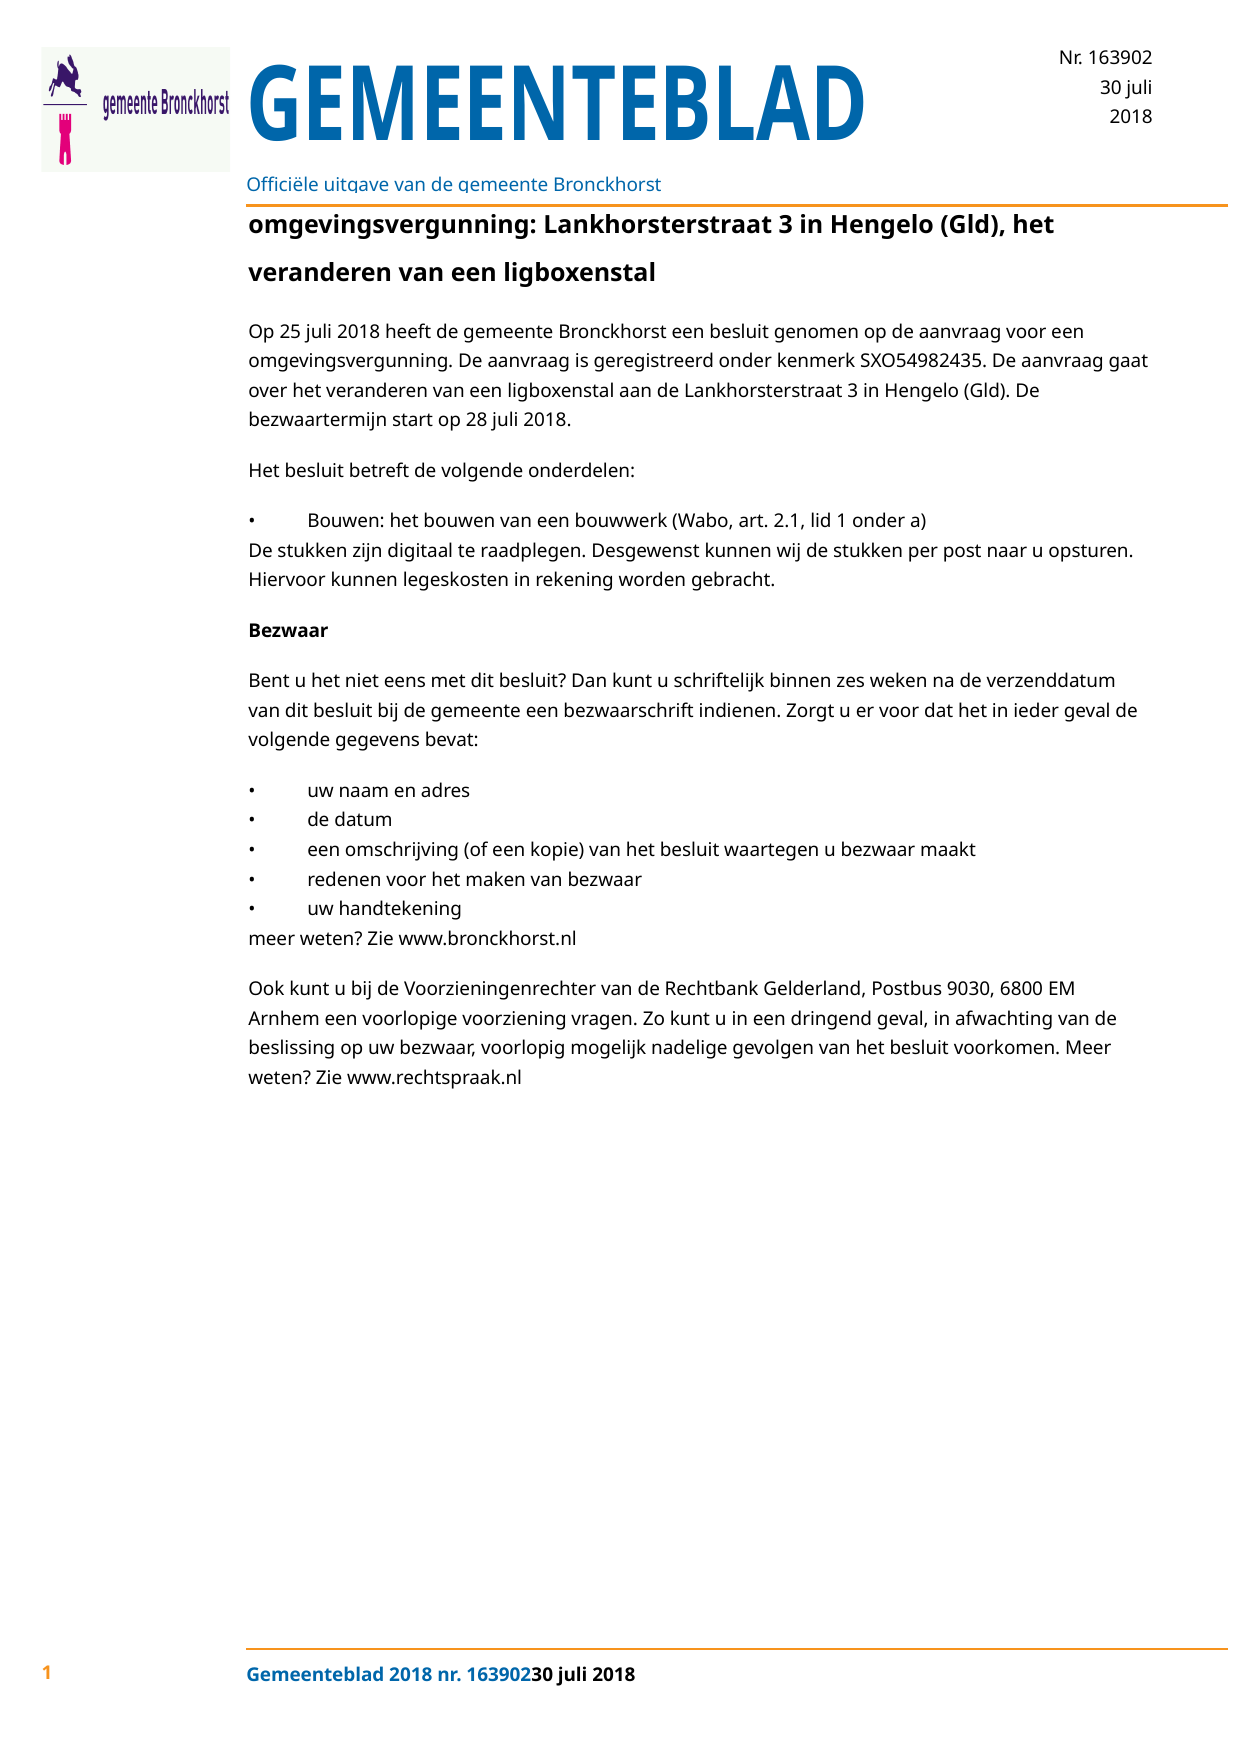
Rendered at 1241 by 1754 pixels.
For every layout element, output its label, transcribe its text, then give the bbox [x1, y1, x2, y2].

text meer weten? Zie www.bronckhorst.nl [248, 925, 1152, 951]
text Op 25 juli 2018 heeft de gemeente Bronckhorst een besluit genomen op de aanvraag voor een omgevingsvergunning. De aanvraag is geregistreerd onder kenmerk SXO54982435. De aanvraag gaat over het veranderen van een ligboxenstal aan de Lankhorsterstraat 3 in Hengelo (Gld). De bezwaartermijn start op 28 juli 2018. [248, 318, 1152, 432]
list de datum [248, 807, 1152, 832]
picture [41, 47, 231, 172]
list uw naam en adres [248, 777, 1152, 803]
text Bezwaar [248, 617, 1152, 643]
text Ook kunt u bij de Voorzieningenrechter van de Rechtbank Gelderland, Postbus 9030, 6800 EM Arnhem een voorlopige voorziening vragen. Zo kunt u in een dringend geval, in afwachting van de beslissing op uw bezwaar, voorlopig mogelijk nadelige gevolgen van het besluit voorkomen. Meer weten? Zie www.rechtspraak.nl [248, 975, 1152, 1090]
list uw handtekening [248, 895, 1152, 921]
text Bent u het niet eens met dit besluit? Dan kunt u schriftelijk binnen zes weken na de verzenddatum van dit besluit bij de gemeente een bezwaarschrift indienen. Zorgt u er voor dat het in ieder geval de volgende gegevens bevat: [248, 667, 1152, 752]
list een omschrijving (of een kopie) van het besluit waartegen u bezwaar maakt [248, 836, 1152, 862]
text omgevingsvergunning: Lankhorsterstraat 3 in Hengelo (Gld), het veranderen van een ligboxenstal [248, 207, 1152, 288]
list redenen voor het maken van bezwaar [248, 866, 1152, 892]
text De stukken zijn digitaal te raadplegen. Desgewenst kunnen wij de stukken per post naar u opsturen. Hiervoor kunnen legeskosten in rekening worden gebracht. [248, 537, 1152, 592]
list Bouwen: het bouwen van een bouwwerk (Wabo, art. 2.1, lid 1 onder a) [248, 507, 1152, 533]
text Het besluit betreft de volgende onderdelen: [248, 457, 1152, 483]
